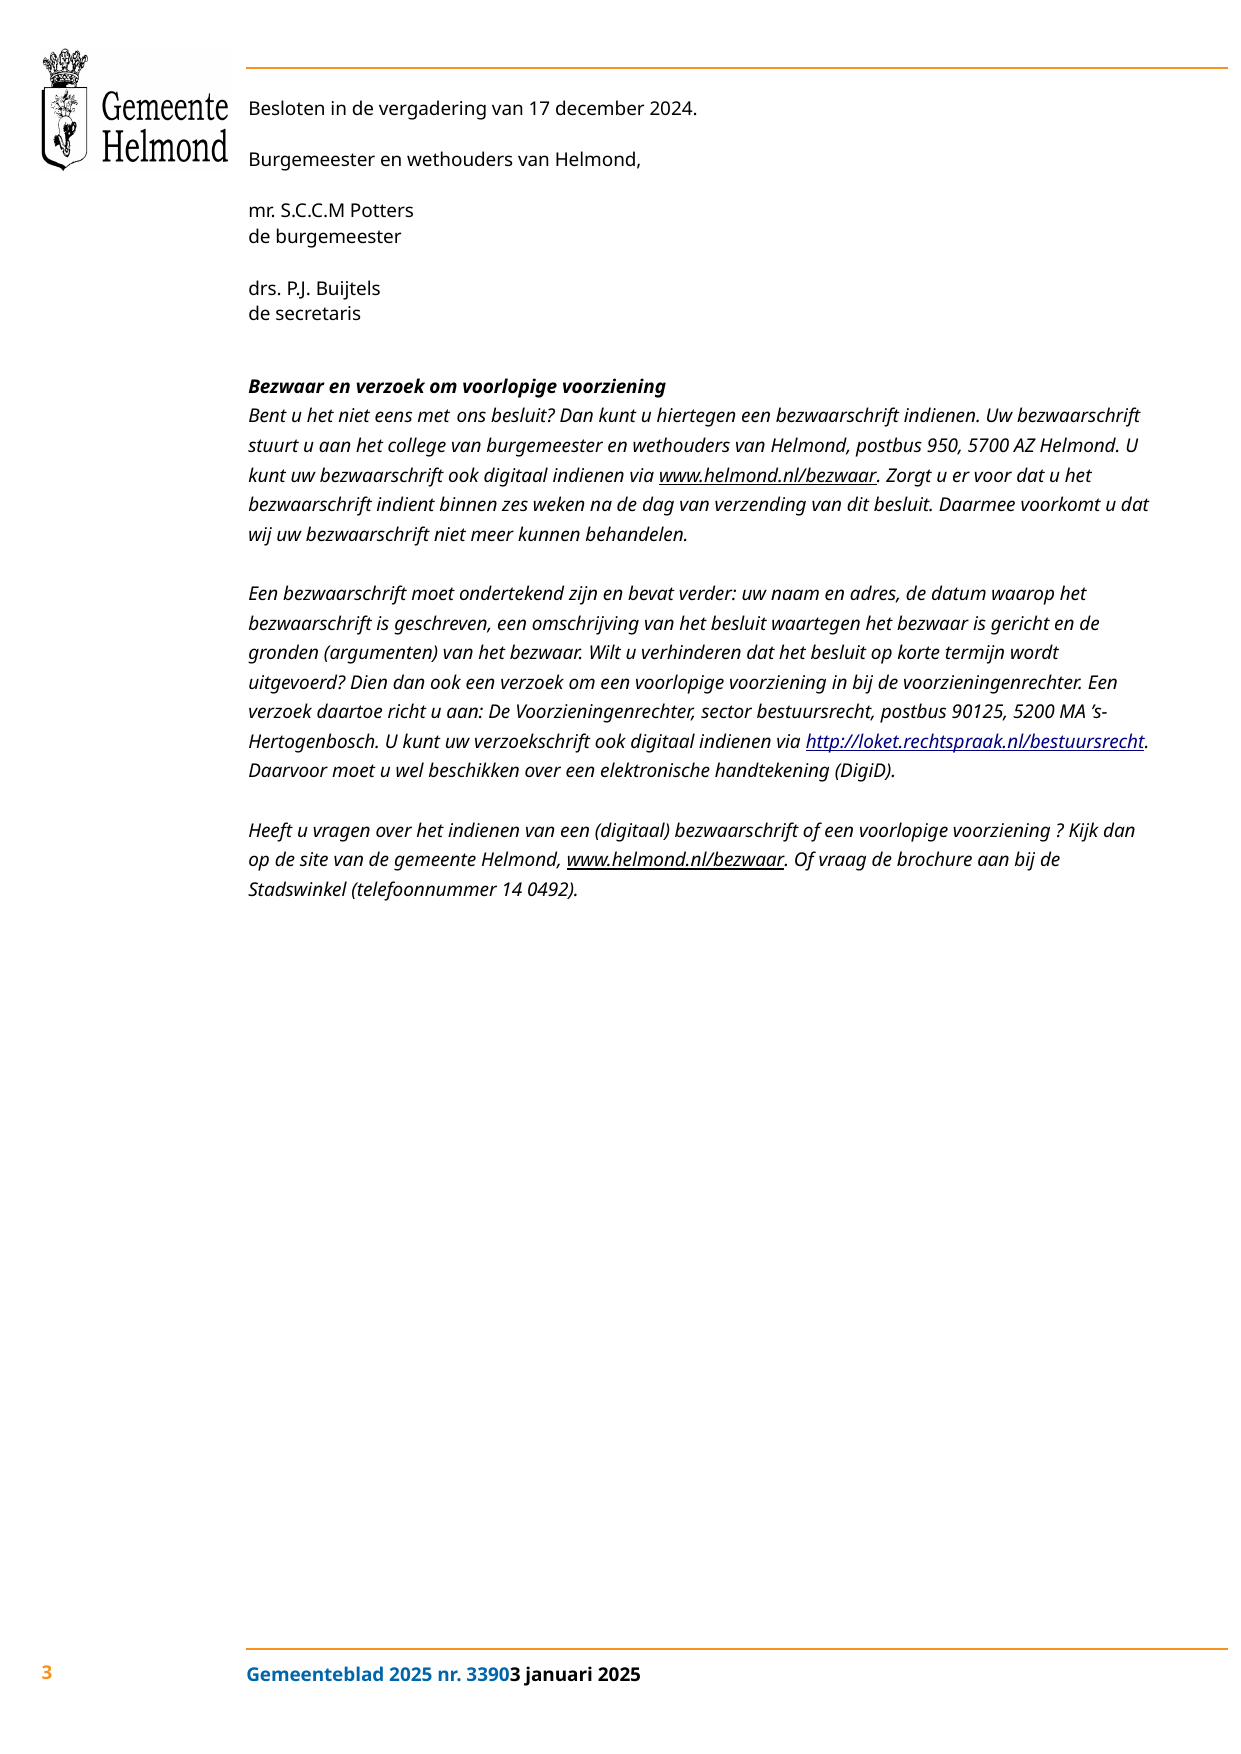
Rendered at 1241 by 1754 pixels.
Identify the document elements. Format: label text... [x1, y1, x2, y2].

text de burgemeester [248, 223, 1152, 249]
table_header Bezwaar en verzoek om voorlopige voorziening Bent u het niet eens met ons besluit? Dan kunt u hiertegen een bezwaarschrift indienen. Uw bezwaarschrift stuurt u aan het college van burgemeester en wethouders van Helmond, postbus 950, 5700 AZ Helmond. U kunt uw bezwaarschrift ook digitaal indienen via www.helmond.nl/bezwaar. Zorgt u er voor dat u het bezwaarschrift indient binnen zes weken na de dag van verzending van dit besluit. Daarmee voorkomt u dat wij uw bezwaarschrift niet meer kunnen behandelen. Een bezwaarschrift moet ondertekend zijn en bevat verder: uw naam en adres, de datum waarop het bezwaarschrift is geschreven, een omschrijving van het besluit waartegen het bezwaar is gericht en de gronden (argumenten) van het bezwaar. Wilt u verhinderen dat het besluit op korte termijn wordt uitgevoerd? Dien dan ook een verzoek om een voorlopige voorziening in bij de voorzieningenrechter. Een verzoek daartoe richt u aan: De Voorzieningenrechter, sector bestuursrecht, postbus 90125, 5200 MA ’s-Hertogenbosch. U kunt uw verzoekschrift ook digitaal indienen via http://loket.rechtspraak.nl/bestuursrecht. Daarvoor moet u wel beschikken over een elektronische handtekening (DigiD). Heeft u vragen over het indienen van een (digitaal) bezwaarschrift of een voorlopige voorziening ? Kijk dan op de site van de gemeente Helmond, www.helmond.nl/bezwaar. Of vraag de brochure aan bij de Stadswinkel (telefoonnummer 14 0492). [248, 373, 1152, 902]
text Burgemeester en wethouders van Helmond, [248, 146, 1152, 172]
text de secretaris [248, 301, 1152, 326]
text drs. P.J. Buijtels [248, 275, 1152, 301]
text Besloten in de vergadering van 17 december 2024. [248, 95, 1152, 121]
text mr. S.C.C.M Potters [248, 198, 1152, 223]
picture [41, 47, 231, 172]
